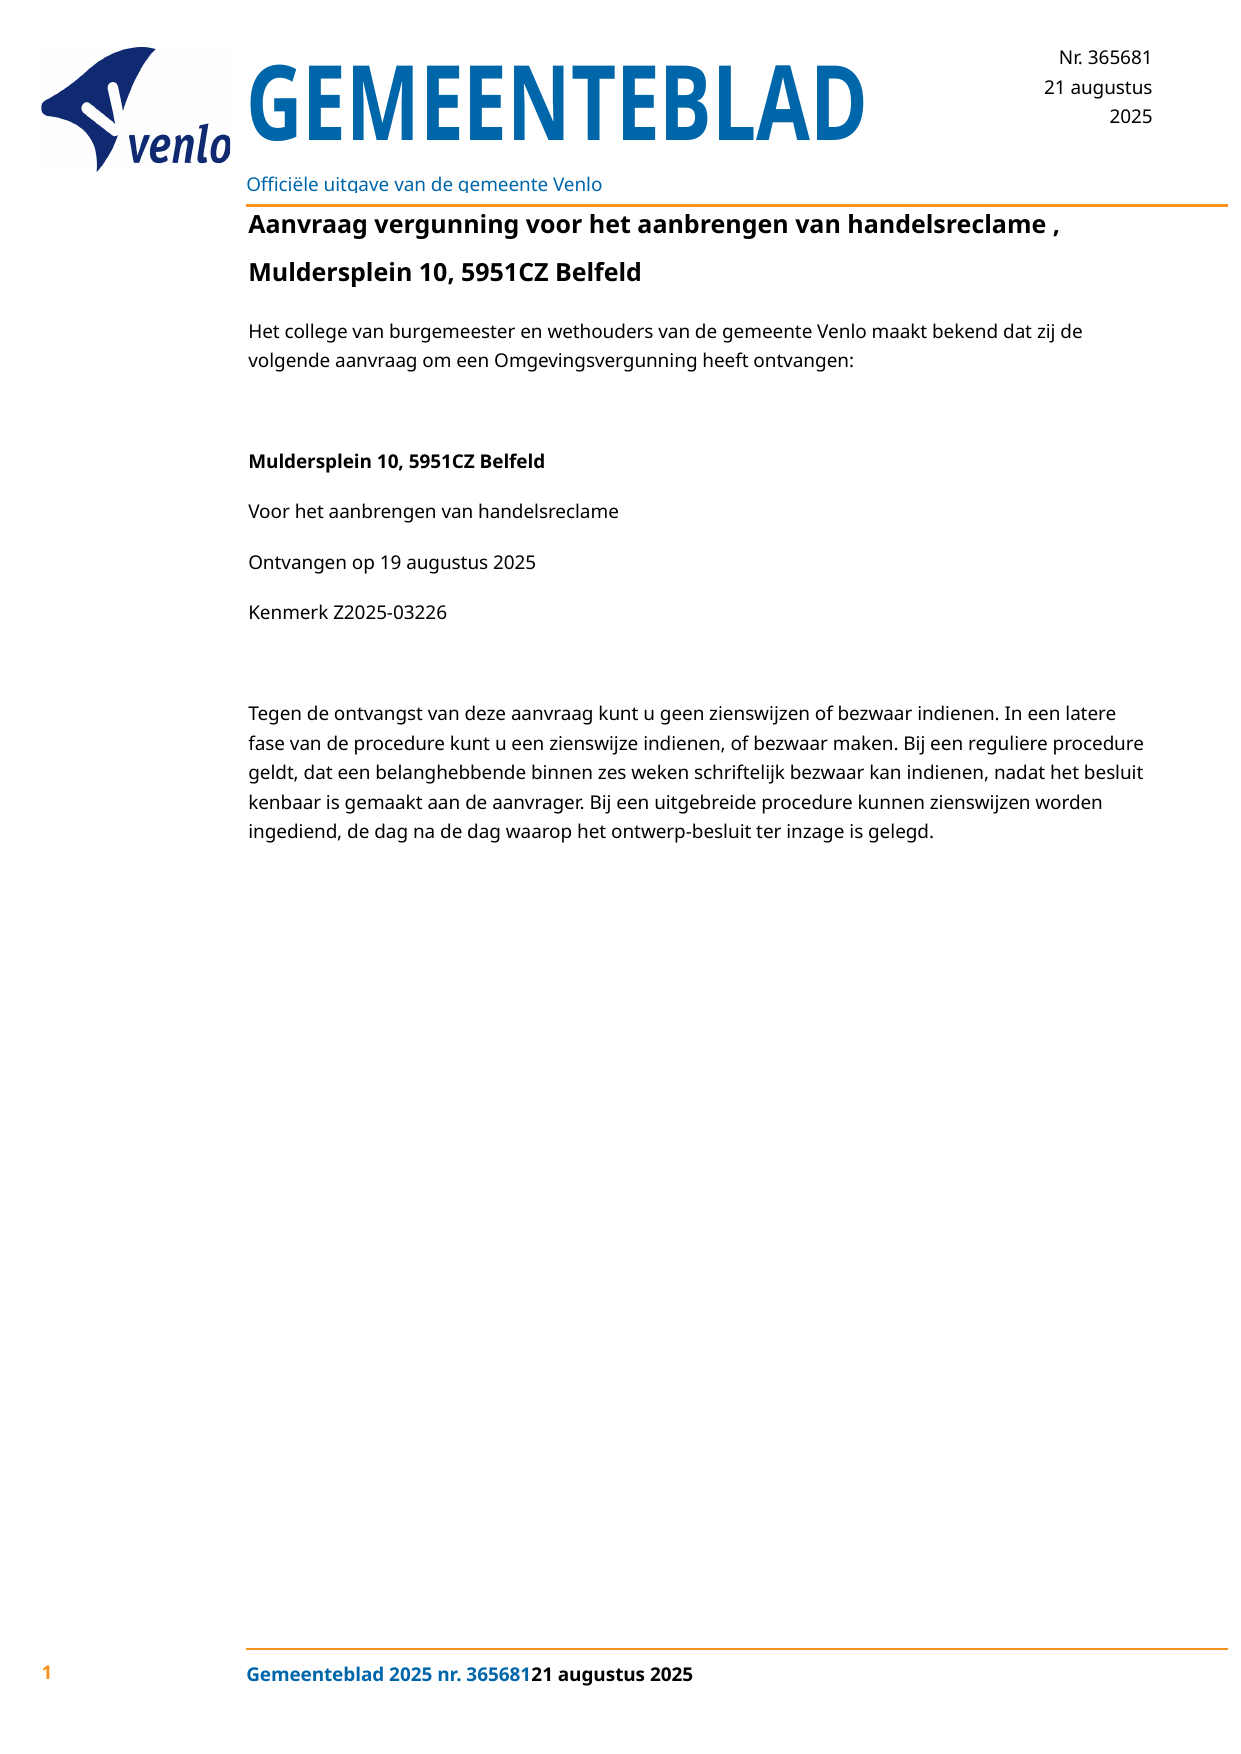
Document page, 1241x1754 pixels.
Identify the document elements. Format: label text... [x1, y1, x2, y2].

text Ontvangen op 19 augustus 2025 [248, 549, 1152, 575]
text Muldersplein 10, 5951CZ Belfeld [248, 448, 1152, 474]
text Voor het aanbrengen van handelsreclame [248, 499, 1152, 524]
text Het college van burgemeester en wethouders van de gemeente Venlo maakt bekend dat zij de volgende aanvraag om een Omgevingsvergunning heeft ontvangen: [248, 318, 1152, 373]
text Tegen de ontvangst van deze aanvraag kunt u geen zienswijzen of bezwaar indienen. In een latere fase van de procedure kunt u een zienswijze indienen, of bezwaar maken. Bij een reguliere procedure geldt, dat een belanghebbende binnen zes weken schriftelijk bezwaar kan indienen, nadat het besluit kenbaar is gemaakt aan de aanvrager. Bij een uitgebreide procedure kunnen zienswijzen worden ingediend, de dag na de dag waarop het ontwerp-besluit ter inzage is gelegd. [248, 700, 1152, 844]
text Aanvraag vergunning voor het aanbrengen van handelsreclame , Muldersplein 10, 5951CZ Belfeld [248, 207, 1152, 288]
text Kenmerk Z2025-03226 [248, 599, 1152, 625]
picture [41, 47, 231, 172]
